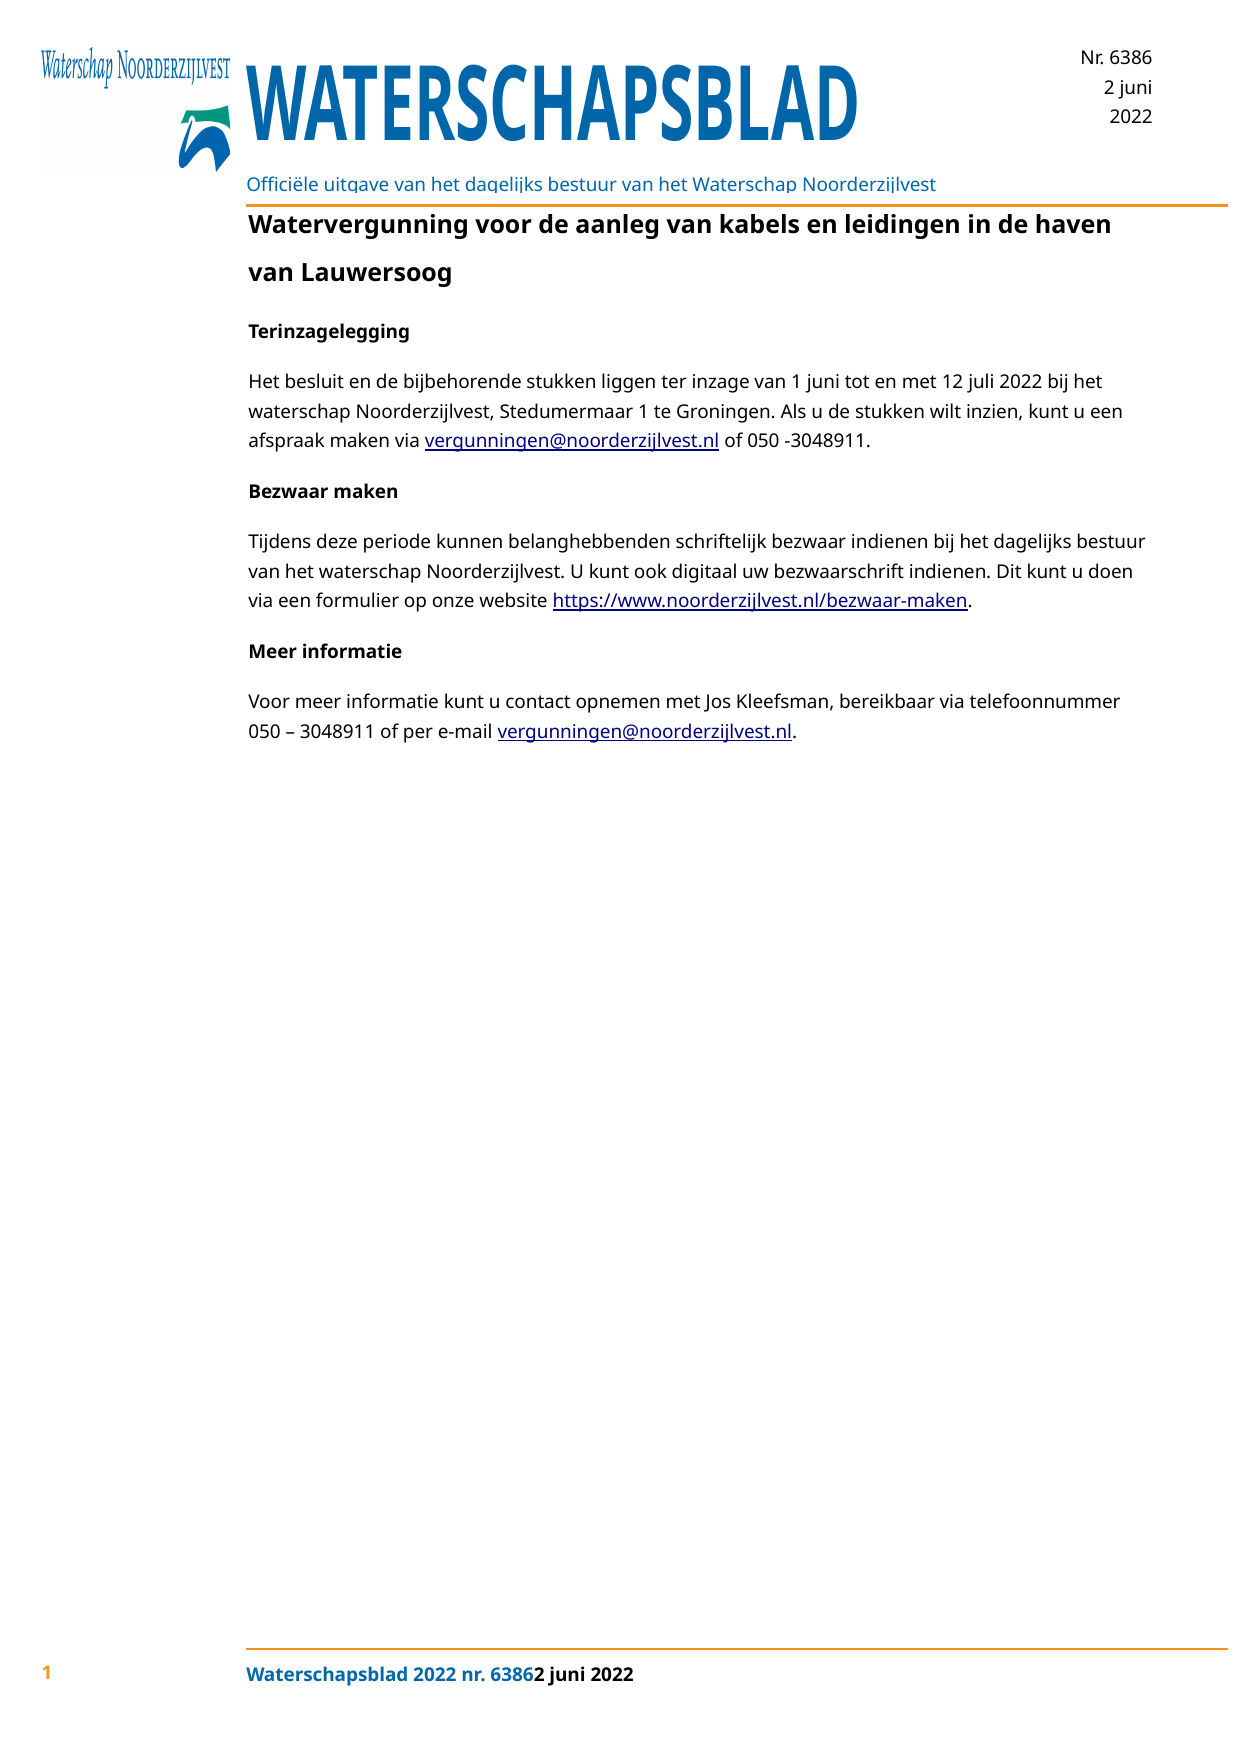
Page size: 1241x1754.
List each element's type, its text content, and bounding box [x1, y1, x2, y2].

text Meer informatie [248, 638, 1152, 664]
text Watervergunning voor de aanleg van kabels en leidingen in de haven van Lauwersoog [248, 207, 1152, 288]
text Voor meer informatie kunt u contact opnemen met Jos Kleefsman, bereikbaar via telefoonnummer 050 – 3048911 of per e-mail vergunningen@noorderzijlvest.nl. [248, 688, 1152, 744]
text Terinzagelegging [248, 318, 1152, 344]
text Bezwaar maken [248, 478, 1152, 504]
picture [41, 47, 231, 172]
text Tijdens deze periode kunnen belanghebbenden schriftelijk bezwaar indienen bij het dagelijks bestuur van het waterschap Noorderzijlvest. U kunt ook digitaal uw bezwaarschrift indienen. Dit kunt u doen via een formulier op onze website https://www.noorderzijlvest.nl/bezwaar-maken. [248, 528, 1152, 613]
text Het besluit en de bijbehorende stukken liggen ter inzage van 1 juni tot en met 12 juli 2022 bij het waterschap Noorderzijlvest, Stedumermaar 1 te Groningen. Als u de stukken wilt inzien, kunt u een afspraak maken via vergunningen@noorderzijlvest.nl of 050 -3048911. [248, 368, 1152, 453]
